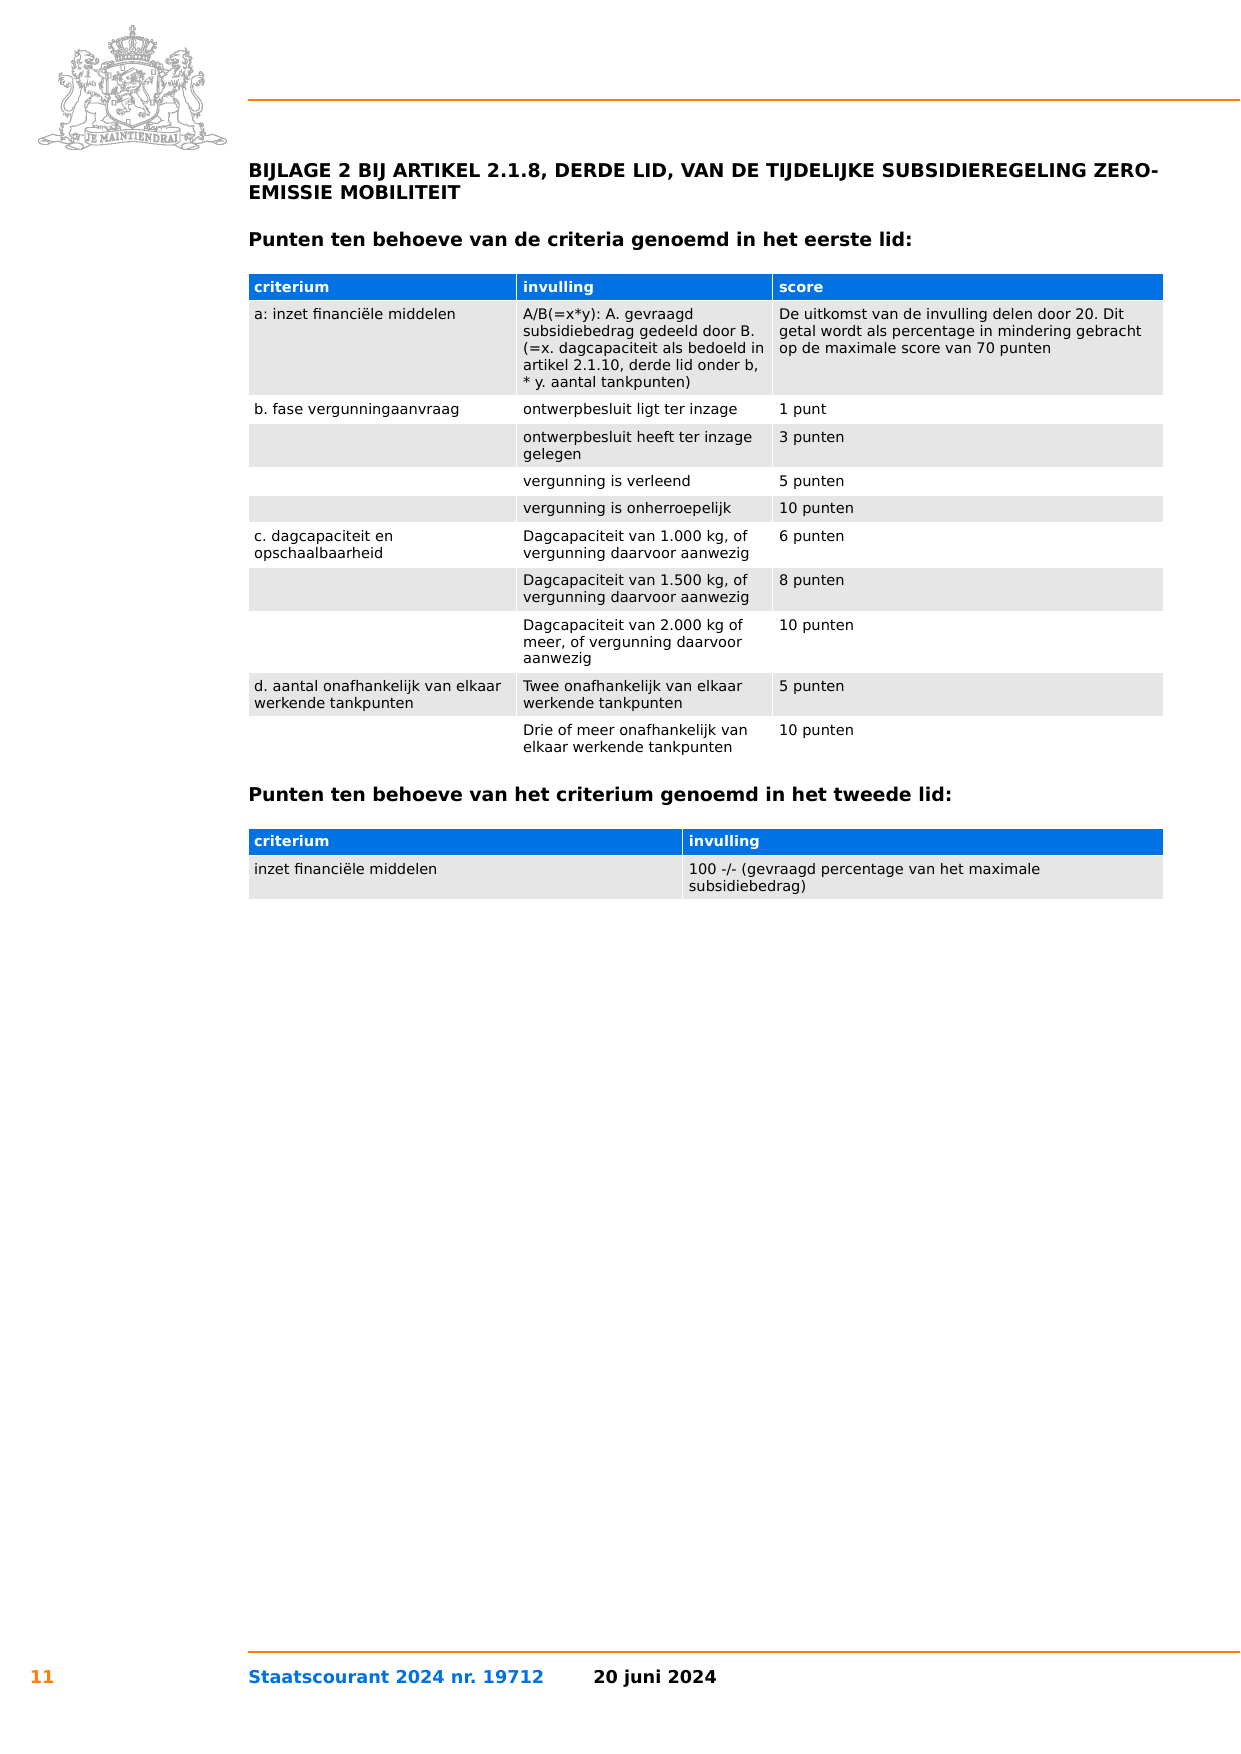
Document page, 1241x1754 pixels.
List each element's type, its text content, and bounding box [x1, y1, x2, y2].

table_cell [249, 568, 516, 611]
table_cell 8 punten [773, 568, 1163, 611]
table_cell 3 punten [773, 424, 1163, 467]
table_cell 10 punten [773, 718, 1163, 761]
table_cell 100 -/- (gevraagd percentage van het maximale subsidiebedrag) [683, 856, 1163, 899]
table_cell 1 punt [773, 396, 1163, 423]
table_cell [249, 612, 516, 672]
text Punten ten behoeve van de criteria genoemd in het eerste lid: [248, 229, 1163, 251]
table_cell 5 punten [773, 468, 1163, 494]
table_cell Dagcapaciteit van 2.000 kg of meer, of vergunning daarvoor aanwezig [517, 612, 772, 672]
table_cell a: inzet financiële middelen [249, 301, 516, 395]
table_cell vergunning is verleend [517, 468, 772, 494]
table_header criterium [249, 274, 516, 300]
table_cell A/B(=x*y): A. gevraagd subsidiebedrag gedeeld door B. (=x. dagcapaciteit als bedoeld in artikel 2.1.10, derde lid onder b, * y. aantal tankpunten) [517, 301, 772, 395]
table_cell [249, 424, 516, 467]
table_cell [249, 718, 516, 761]
table_cell d. aantal onafhankelijk van elkaar werkende tankpunten [249, 673, 516, 716]
table_cell ontwerpbesluit ligt ter inzage [517, 396, 772, 423]
table_cell [249, 468, 516, 494]
table_cell inzet financiële middelen [249, 856, 682, 899]
table_cell 6 punten [773, 523, 1163, 566]
picture [38, 25, 227, 150]
table_cell [249, 496, 516, 522]
table_cell b. fase vergunningaanvraag [249, 396, 516, 423]
table_cell 5 punten [773, 673, 1163, 716]
text Punten ten behoeve van het criterium genoemd in het tweede lid: [248, 784, 1163, 806]
table_cell Twee onafhankelijk van elkaar werkende tankpunten [517, 673, 772, 716]
table_cell Drie of meer onafhankelijk van elkaar werkende tankpunten [517, 718, 772, 761]
table_header invulling [683, 829, 1163, 855]
table_cell Dagcapaciteit van 1.500 kg, of vergunning daarvoor aanwezig [517, 568, 772, 611]
table_header score [773, 274, 1163, 300]
table_cell ontwerpbesluit heeft ter inzage gelegen [517, 424, 772, 467]
table_cell 10 punten [773, 496, 1163, 522]
table_cell c. dagcapaciteit en opschaalbaarheid [249, 523, 516, 566]
table_cell 10 punten [773, 612, 1163, 672]
table_cell Dagcapaciteit van 1.000 kg, of vergunning daarvoor aanwezig [517, 523, 772, 566]
table_header criterium [249, 829, 682, 855]
subtitle BIJLAGE 2 BIJ ARTIKEL 2.1.8, DERDE LID, VAN DE TIJDELIJKE SUBSIDIEREGELING ZERO-EMISSIE MOBILITEIT [248, 160, 1163, 204]
table_header invulling [517, 274, 772, 300]
table_cell De uitkomst van de invulling delen door 20. Dit getal wordt als percentage in mindering gebracht op de maximale score van 70 punten [773, 301, 1163, 395]
table_cell vergunning is onherroepelijk [517, 496, 772, 522]
